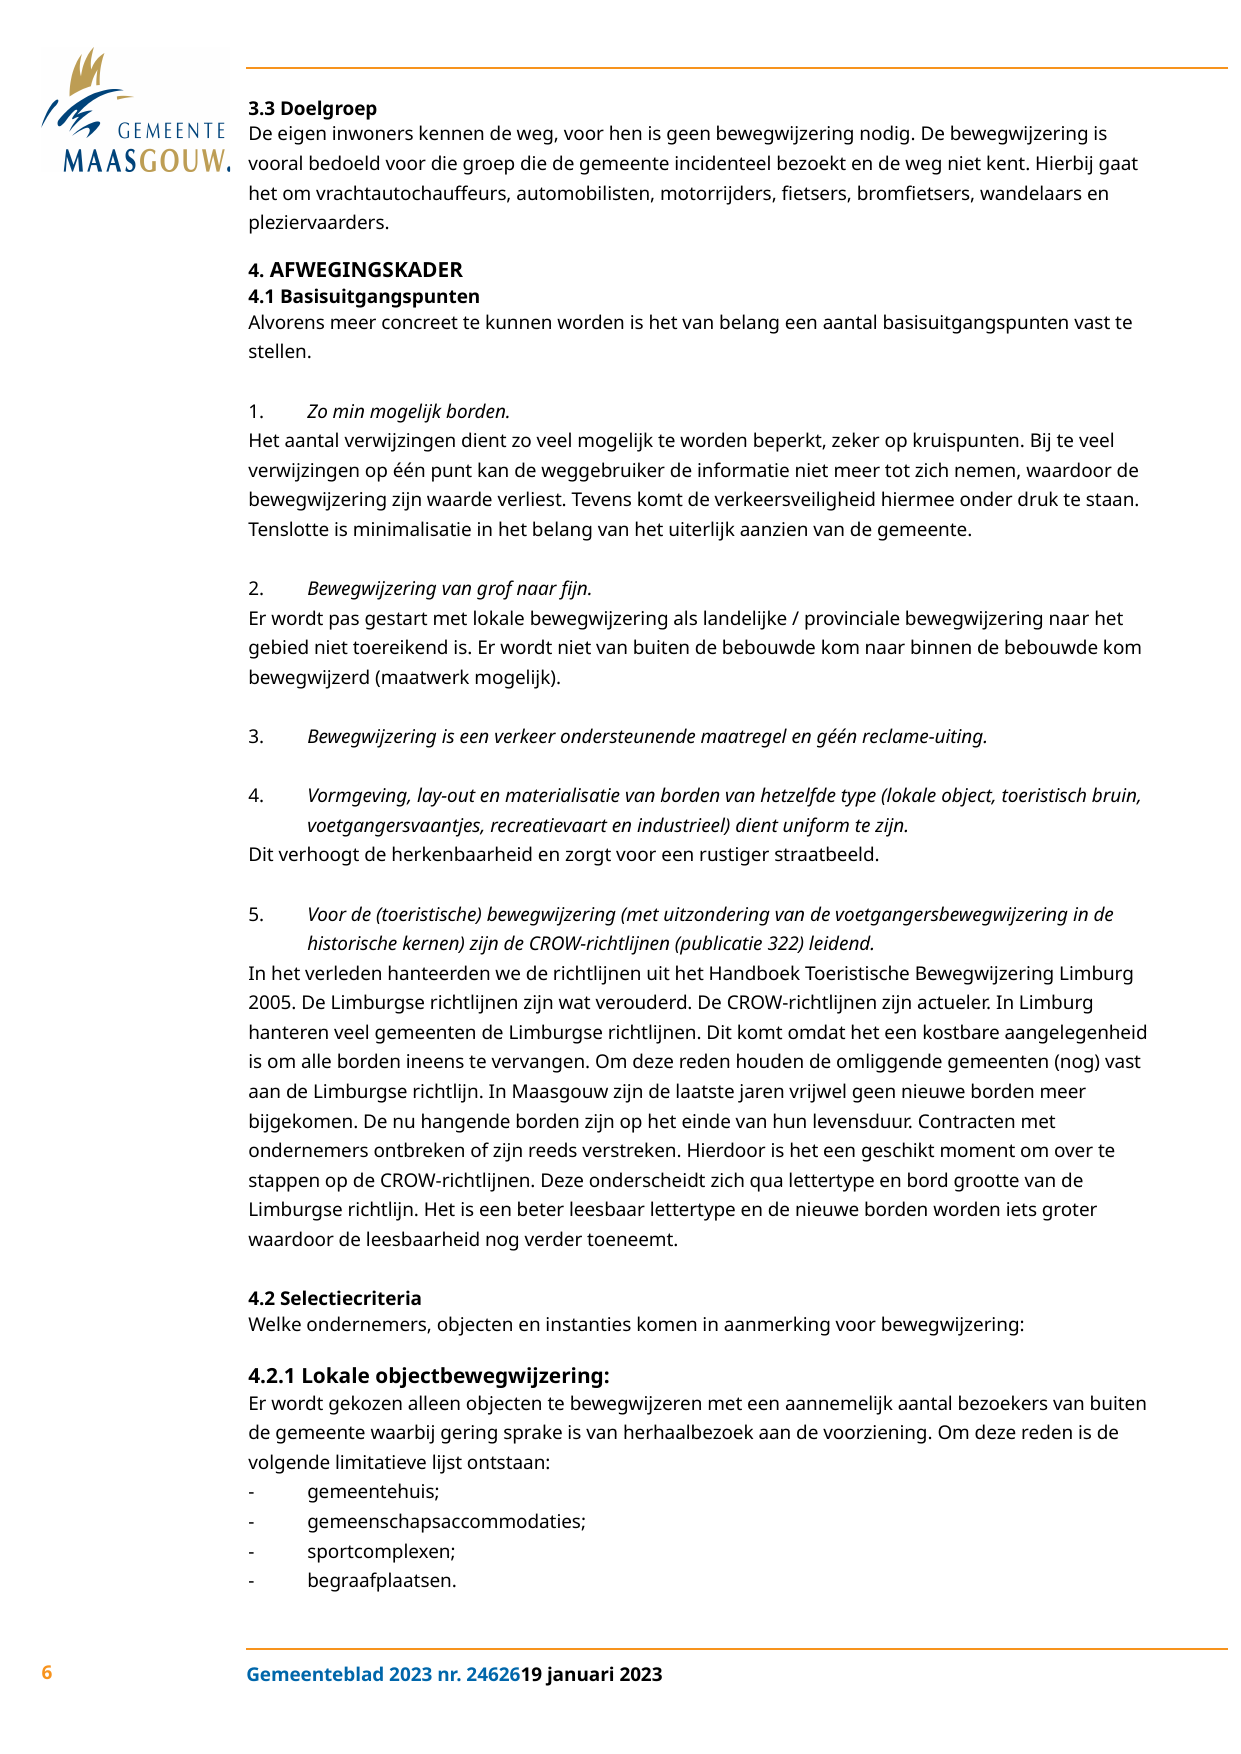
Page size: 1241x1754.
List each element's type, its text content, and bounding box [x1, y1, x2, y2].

text 4. AFWEGINGSKADER [248, 255, 1152, 283]
text Alvorens meer concreet te kunnen worden is het van belang een aantal basisuitgangspunten vast te stellen. [248, 309, 1152, 364]
text Dit verhoogt de herkenbaarheid en zorgt voor een rustiger straatbeeld. [248, 842, 1152, 867]
text 4.2 Selectiecriteria [248, 1285, 1152, 1311]
text De eigen inwoners kennen de weg, voor hen is geen bewegwijzering nodig. De bewegwijzering is vooral bedoeld voor die groep die de gemeente incidenteel bezoekt en de weg niet kent. Hierbij gaat het om vrachtautochauffeurs, automobilisten, motorrijders, fietsers, bromfietsers, wandelaars en pleziervaarders. [248, 121, 1152, 235]
list sportcomplexen; [248, 1538, 1152, 1563]
list begraafplaatsen. [248, 1567, 1152, 1593]
text Er wordt pas gestart met lokale bewegwijzering als landelijke / provinciale bewegwijzering naar het gebied niet toereikend is. Er wordt niet van buiten de bebouwde kom naar binnen de bebouwde kom bewegwijzerd (maatwerk mogelijk). [248, 605, 1152, 690]
text 4.2.1 Lokale objectbewegwijzering: [248, 1361, 1152, 1390]
list gemeentehuis; [248, 1479, 1152, 1504]
text In het verleden hanteerden we de richtlijnen uit het Handboek Toeristische Bewegwijzering Limburg 2005. De Limburgse richtlijnen zijn wat verouderd. De CROW-richtlijnen zijn actueler. In Limburg hanteren veel gemeenten de Limburgse richtlijnen. Dit komt omdat het een kostbare aangelegenheid is om alle borden ineens te vervangen. Om deze reden houden de omliggende gemeenten (nog) vast aan de Limburgse richtlijn. In Maasgouw zijn de laatste jaren vrijwel geen nieuwe borden meer bijgekomen. De nu hangende borden zijn op het einde van hun levensduur. Contracten met ondernemers ontbreken of zijn reeds verstreken. Hierdoor is het een geschikt moment om over te stappen op de CROW-richtlijnen. Deze onderscheidt zich qua lettertype en bord grootte van de Limburgse richtlijn. Het is een beter leesbaar lettertype en de nieuwe borden worden iets groter waardoor de leesbaarheid nog verder toeneemt. [248, 960, 1152, 1252]
text Er wordt gekozen alleen objecten te bewegwijzeren met een aannemelijk aantal bezoekers van buiten de gemeente waarbij gering sprake is van herhaalbezoek aan de voorziening. Om deze reden is de volgende limitatieve lijst ontstaan: [248, 1390, 1152, 1475]
list Bewegwijzering van grof naar fijn. [248, 575, 1152, 601]
list Zo min mogelijk borden. [248, 398, 1152, 423]
text Welke ondernemers, objecten en instanties komen in aanmerking voor bewegwijzering: [248, 1311, 1152, 1337]
list Voor de (toeristische) bewegwijzering (met uitzondering van de voetgangersbewegwijzering in de historische kernen) zijn de CROW-richtlijnen (publicatie 322) leidend. [248, 901, 1152, 956]
text Het aantal verwijzingen dient zo veel mogelijk te worden beperkt, zeker op kruispunten. Bij te veel verwijzingen op één punt kan de weggebruiker de informatie niet meer tot zich nemen, waardoor de bewegwijzering zijn waarde verliest. Tevens komt de verkeersveiligheid hiermee onder druk te staan. Tenslotte is minimalisatie in het belang van het uiterlijk aanzien van de gemeente. [248, 427, 1152, 542]
list Bewegwijzering is een verkeer ondersteunende maatregel en géén reclame-uiting. [248, 723, 1152, 749]
list gemeenschapsaccommodaties; [248, 1508, 1152, 1534]
list Vormgeving, lay-out en materialisatie van borden van hetzelfde type (lokale object, toeristisch bruin, voetgangersvaantjes, recreatievaart en industrieel) dient uniform te zijn. [248, 782, 1152, 838]
text 4.1 Basisuitgangspunten [248, 283, 1152, 309]
text 3.3 Doelgroep [248, 95, 1152, 121]
picture [41, 47, 231, 172]
